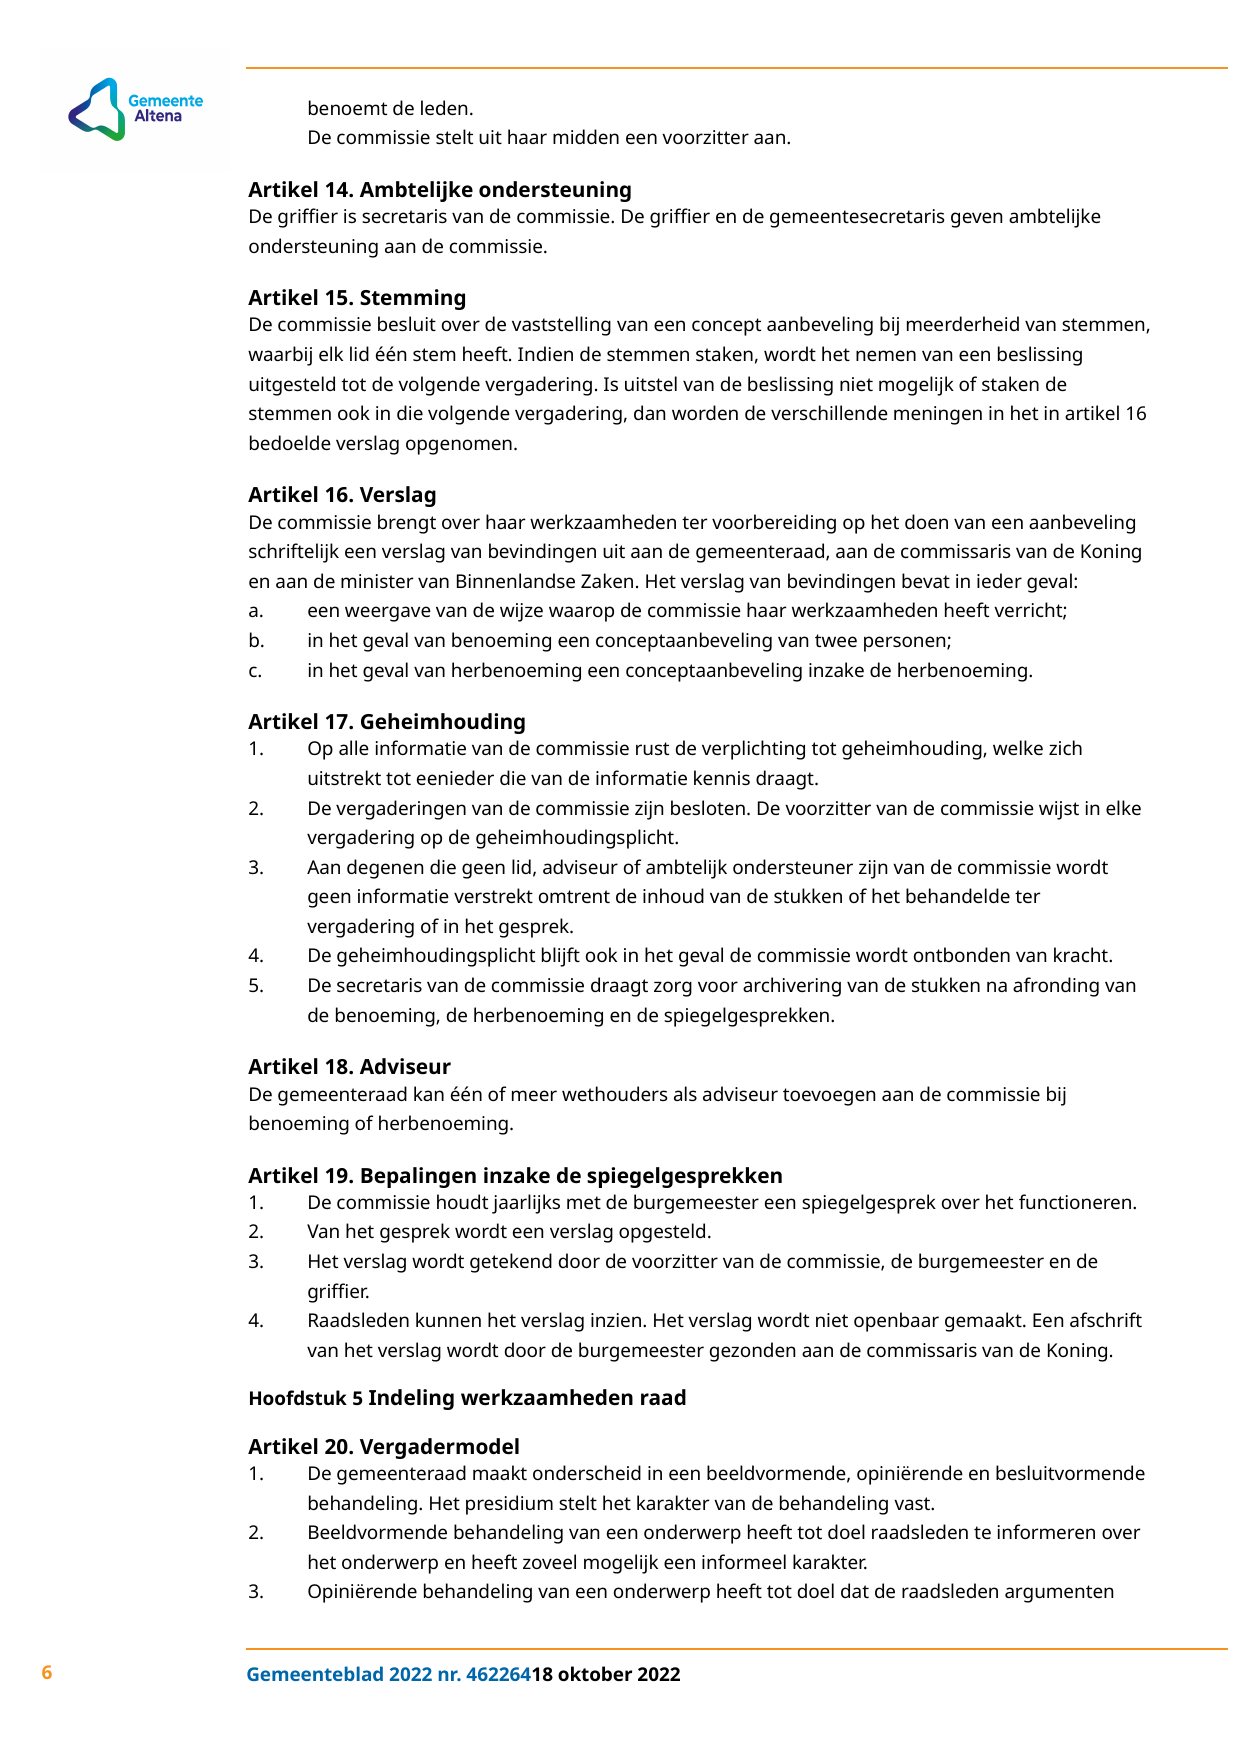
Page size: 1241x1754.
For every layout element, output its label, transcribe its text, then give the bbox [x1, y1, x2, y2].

list in het geval van benoeming een conceptaanbeveling van twee personen; [248, 627, 1152, 653]
text De griffier is secretaris van de commissie. De griffier en de gemeentesecretaris geven ambtelijke ondersteuning aan de commissie. [248, 203, 1152, 258]
list benoemt de leden. [248, 95, 1152, 121]
text Artikel 20. Vergadermodel [248, 1432, 1152, 1460]
list Aan degenen die geen lid, adviseur of ambtelijk ondersteuner zijn van de commissie wordt geen informatie verstrekt omtrent de inhoud van de stukken of het behandelde ter vergadering of in het gesprek. [248, 854, 1152, 939]
text Artikel 19. Bepalingen inzake de spiegelgesprekken [248, 1161, 1152, 1189]
list een weergave van de wijze waarop de commissie haar werkzaamheden heeft verricht; [248, 598, 1152, 623]
list De geheimhoudingsplicht blijft ook in het geval de commissie wordt ontbonden van kracht. [248, 943, 1152, 968]
list De commissie houdt jaarlijks met de burgemeester een spiegelgesprek over het functioneren. [248, 1189, 1152, 1215]
text Artikel 15. Stemming [248, 283, 1152, 312]
list Op alle informatie van de commissie rust de verplichting tot geheimhouding, welke zich uitstrekt tot eenieder die van de informatie kennis draagt. [248, 736, 1152, 791]
list Van het gesprek wordt een verslag opgesteld. [248, 1219, 1152, 1244]
text Artikel 17. Geheimhouding [248, 707, 1152, 736]
text Artikel 14. Ambtelijke ondersteuning [248, 175, 1152, 203]
text De gemeenteraad kan één of meer wethouders als adviseur toevoegen aan de commissie bij benoeming of herbenoeming. [248, 1081, 1152, 1136]
list Het verslag wordt getekend door de voorzitter van de commissie, de burgemeester en de griffier. [248, 1248, 1152, 1304]
text Hoofdstuk 5 Indeling werkzaamheden raad [248, 1383, 1152, 1411]
list Raadsleden kunnen het verslag inzien. Het verslag wordt niet openbaar gemaakt. Een afschrift van het verslag wordt door de burgemeester gezonden aan de commissaris van de Koning. [248, 1307, 1152, 1363]
text De commissie brengt over haar werkzaamheden ter voorbereiding op het doen van een aanbeveling schriftelijk een verslag van bevindingen uit aan de gemeenteraad, aan de commissaris van de Koning en aan de minister van Binnenlandse Zaken. Het verslag van bevindingen bevat in ieder geval: [248, 509, 1152, 594]
text Artikel 18. Adviseur [248, 1052, 1152, 1081]
list Opiniërende behandeling van een onderwerp heeft tot doel dat de raadsleden argumenten [248, 1579, 1152, 1604]
list De commissie stelt uit haar midden een voorzitter aan. [248, 124, 1152, 150]
list De secretaris van de commissie draagt zorg voor archivering van de stukken na afronding van de benoeming, de herbenoeming en de spiegelgesprekken. [248, 972, 1152, 1028]
list in het geval van herbenoeming een conceptaanbeveling inzake de herbenoeming. [248, 657, 1152, 682]
list Beeldvormende behandeling van een onderwerp heeft tot doel raadsleden te informeren over het onderwerp en heeft zoveel mogelijk een informeel karakter. [248, 1519, 1152, 1575]
list De vergaderingen van de commissie zijn besloten. De voorzitter van de commissie wijst in elke vergadering op de geheimhoudingsplicht. [248, 795, 1152, 850]
text De commissie besluit over de vaststelling van een concept aanbeveling bij meerderheid van stemmen, waarbij elk lid één stem heeft. Indien de stemmen staken, wordt het nemen van een beslissing uitgesteld tot de volgende vergadering. Is uitstel van de beslissing niet mogelijk of staken de stemmen ook in die volgende vergadering, dan worden de verschillende meningen in het in artikel 16 bedoelde verslag opgenomen. [248, 312, 1152, 456]
picture [41, 47, 231, 172]
text Artikel 16. Verslag [248, 480, 1152, 509]
list De gemeenteraad maakt onderscheid in een beeldvormende, opiniërende en besluitvormende behandeling. Het presidium stelt het karakter van de behandeling vast. [248, 1460, 1152, 1516]
